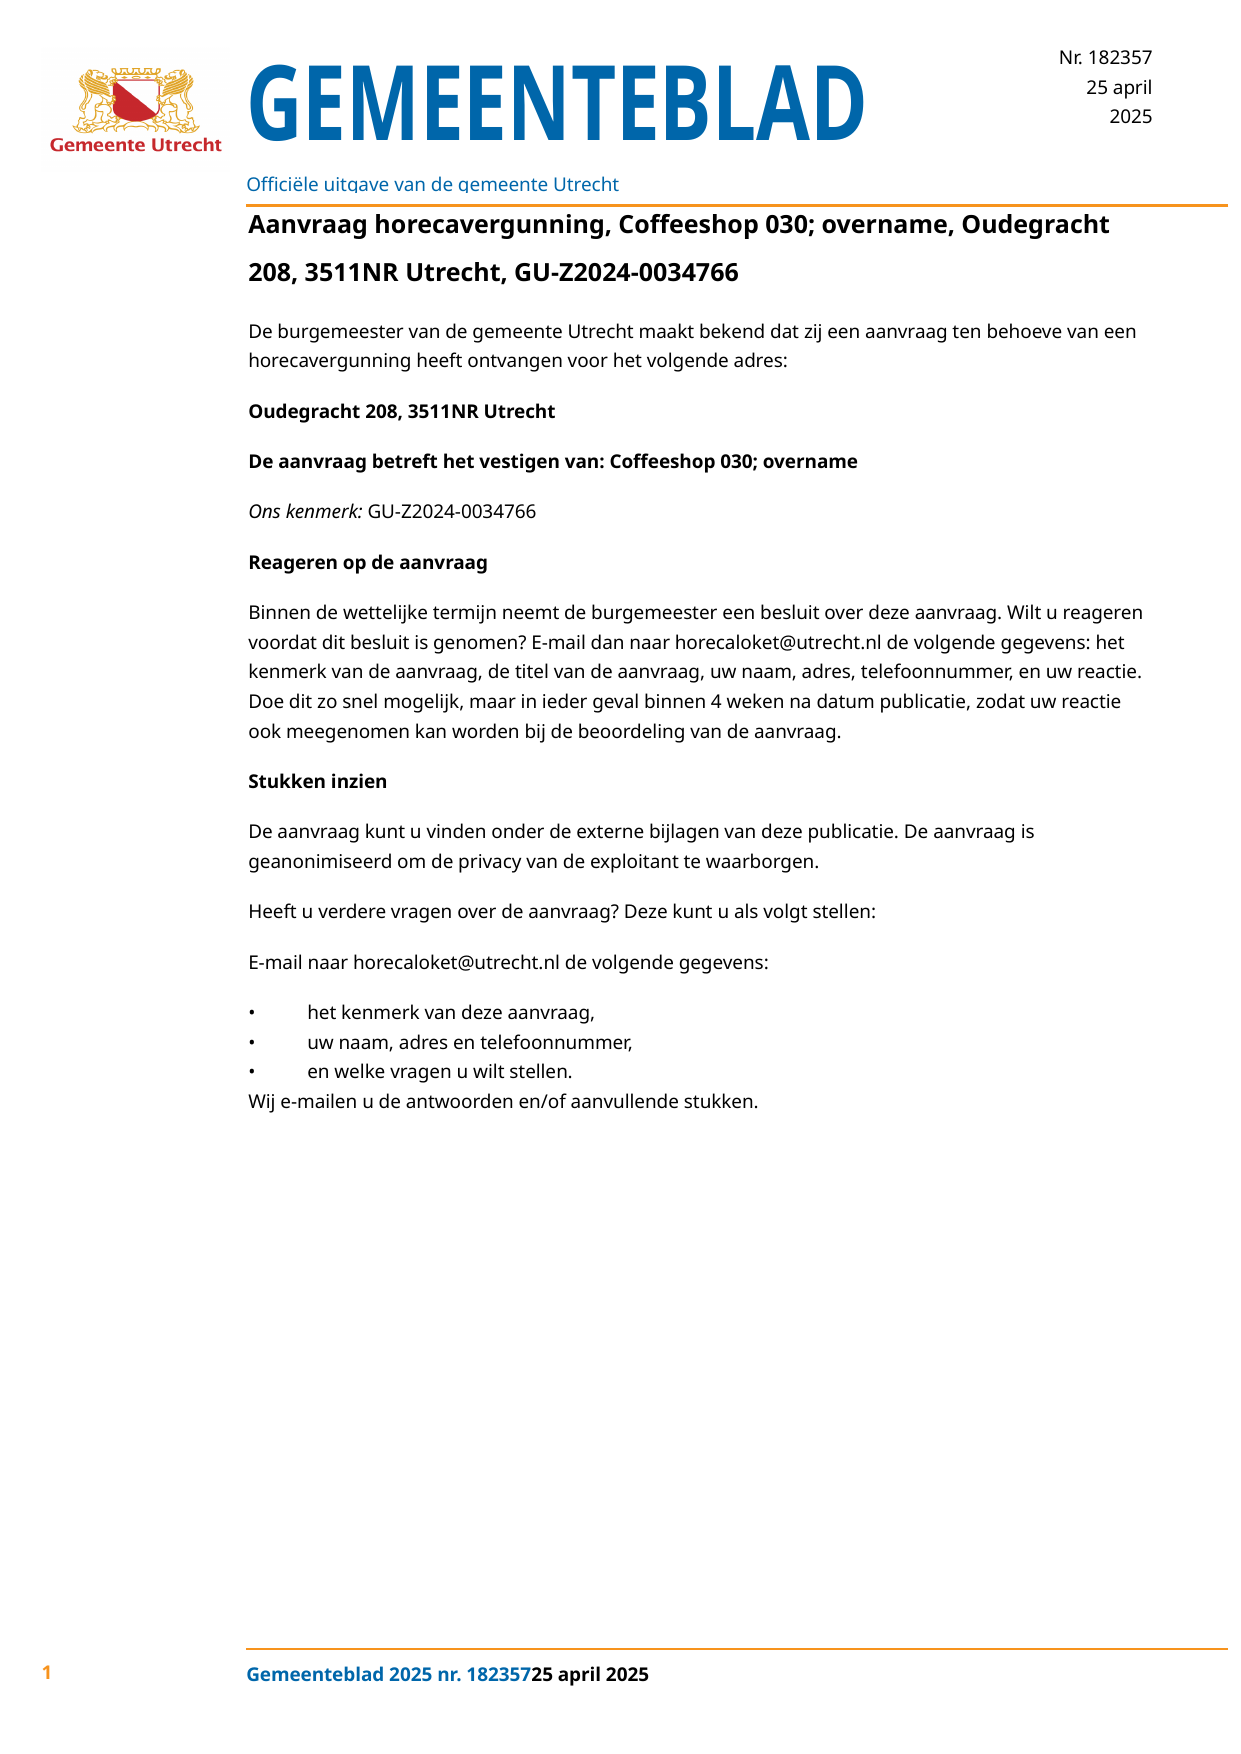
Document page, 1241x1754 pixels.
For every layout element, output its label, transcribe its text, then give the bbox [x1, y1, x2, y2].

text Binnen de wettelijke termijn neemt de burgemeester een besluit over deze aanvraag. Wilt u reageren voordat dit besluit is genomen? E-mail dan naar horecaloket@utrecht.nl de volgende gegevens: het kenmerk van de aanvraag, de titel van de aanvraag, uw naam, adres, telefoonnummer, en uw reactie. Doe dit zo snel mogelijk, maar in ieder geval binnen 4 weken na datum publicatie, zodat uw reactie ook meegenomen kan worden bij de beoordeling van de aanvraag. [248, 599, 1152, 744]
list het kenmerk van deze aanvraag, [248, 999, 1152, 1025]
text Wij e-mailen u de antwoorden en/of aanvullende stukken. [248, 1088, 1152, 1114]
text Stukken inzien [248, 768, 1152, 794]
text De burgemeester van de gemeente Utrecht maakt bekend dat zij een aanvraag ten behoeve van een horecavergunning heeft ontvangen voor het volgende adres: [248, 318, 1152, 373]
text Reageren op de aanvraag [248, 549, 1152, 575]
list en welke vragen u wilt stellen. [248, 1059, 1152, 1084]
picture [41, 47, 231, 172]
list uw naam, adres en telefoonnummer, [248, 1029, 1152, 1055]
text De aanvraag kunt u vinden onder de externe bijlagen van deze publicatie. De aanvraag is geanonimiseerd om de privacy van de exploitant te waarborgen. [248, 819, 1152, 874]
text Oudegracht 208, 3511NR Utrecht [248, 398, 1152, 424]
text De aanvraag betreft het vestigen van: Coffeeshop 030; overname [248, 448, 1152, 474]
text Heeft u verdere vragen over de aanvraag? Deze kunt u als volgt stellen: [248, 899, 1152, 924]
text E-mail naar horecaloket@utrecht.nl de volgende gegevens: [248, 949, 1152, 975]
text Ons kenmerk: GU-Z2024-0034766 [248, 499, 1152, 524]
text Aanvraag horecavergunning, Coffeeshop 030; overname, Oudegracht 208, 3511NR Utrecht, GU-Z2024-0034766 [248, 207, 1152, 288]
